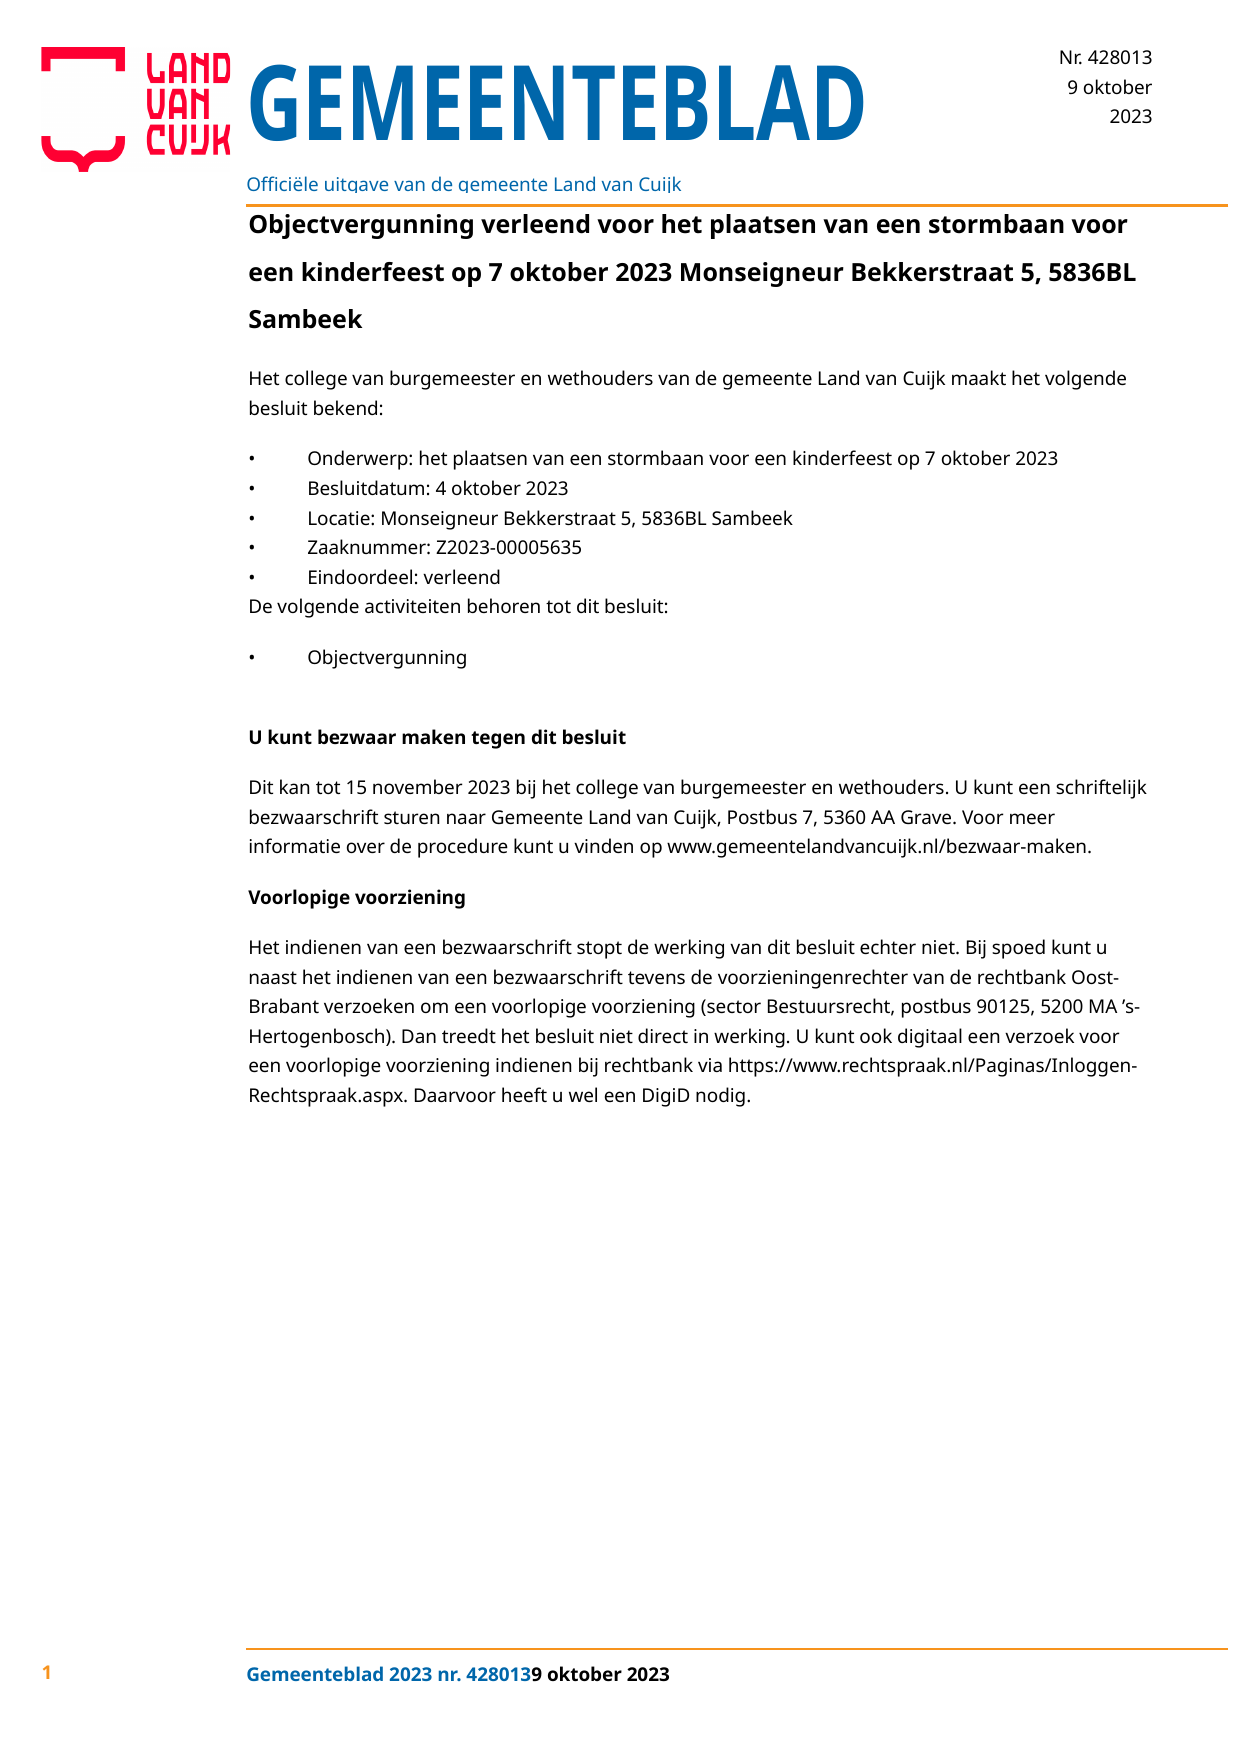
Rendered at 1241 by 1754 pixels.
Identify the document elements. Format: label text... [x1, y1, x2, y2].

text U kunt bezwaar maken tegen dit besluit [248, 724, 1152, 749]
text Dit kan tot 15 november 2023 bij het college van burgemeester en wethouders. U kunt een schriftelijk bezwaarschrift sturen naar Gemeente Land van Cuijk, Postbus 7, 5360 AA Grave. Voor meer informatie over de procedure kunt u vinden op www.gemeentelandvancuijk.nl/bezwaar-maken. [248, 774, 1152, 859]
list Zaaknummer: Z2023-00005635 [248, 534, 1152, 560]
picture [41, 47, 231, 172]
text Het indienen van een bezwaarschrift stopt de werking van dit besluit echter niet. Bij spoed kunt u naast het indienen van een bezwaarschrift tevens de voorzieningenrechter van de rechtbank Oost-Brabant verzoeken om een voorlopige voorziening (sector Bestuursrecht, postbus 90125, 5200 MA ’s-Hertogenbosch). Dan treedt het besluit niet direct in werking. U kunt ook digitaal een verzoek voor een voorlopige voorziening indienen bij rechtbank via https://www.rechtspraak.nl/Paginas/Inloggen-Rechtspraak.aspx. Daarvoor heeft u wel een DigiD nodig. [248, 934, 1152, 1108]
list Onderwerp: het plaatsen van een stormbaan voor een kinderfeest op 7 oktober 2023 [248, 446, 1152, 471]
text Objectvergunning verleend voor het plaatsen van een stormbaan voor een kinderfeest op 7 oktober 2023 Monseigneur Bekkerstraat 5, 5836BL Sambeek [248, 207, 1152, 336]
text De volgende activiteiten behoren tot dit besluit: [248, 593, 1152, 619]
list Objectvergunning [248, 644, 1152, 669]
text Het college van burgemeester en wethouders van de gemeente Land van Cuijk maakt het volgende besluit bekend: [248, 366, 1152, 421]
list Locatie: Monseigneur Bekkerstraat 5, 5836BL Sambeek [248, 505, 1152, 530]
list Besluitdatum: 4 oktober 2023 [248, 475, 1152, 501]
list Eindoordeel: verleend [248, 564, 1152, 589]
text Voorlopige voorziening [248, 884, 1152, 909]
